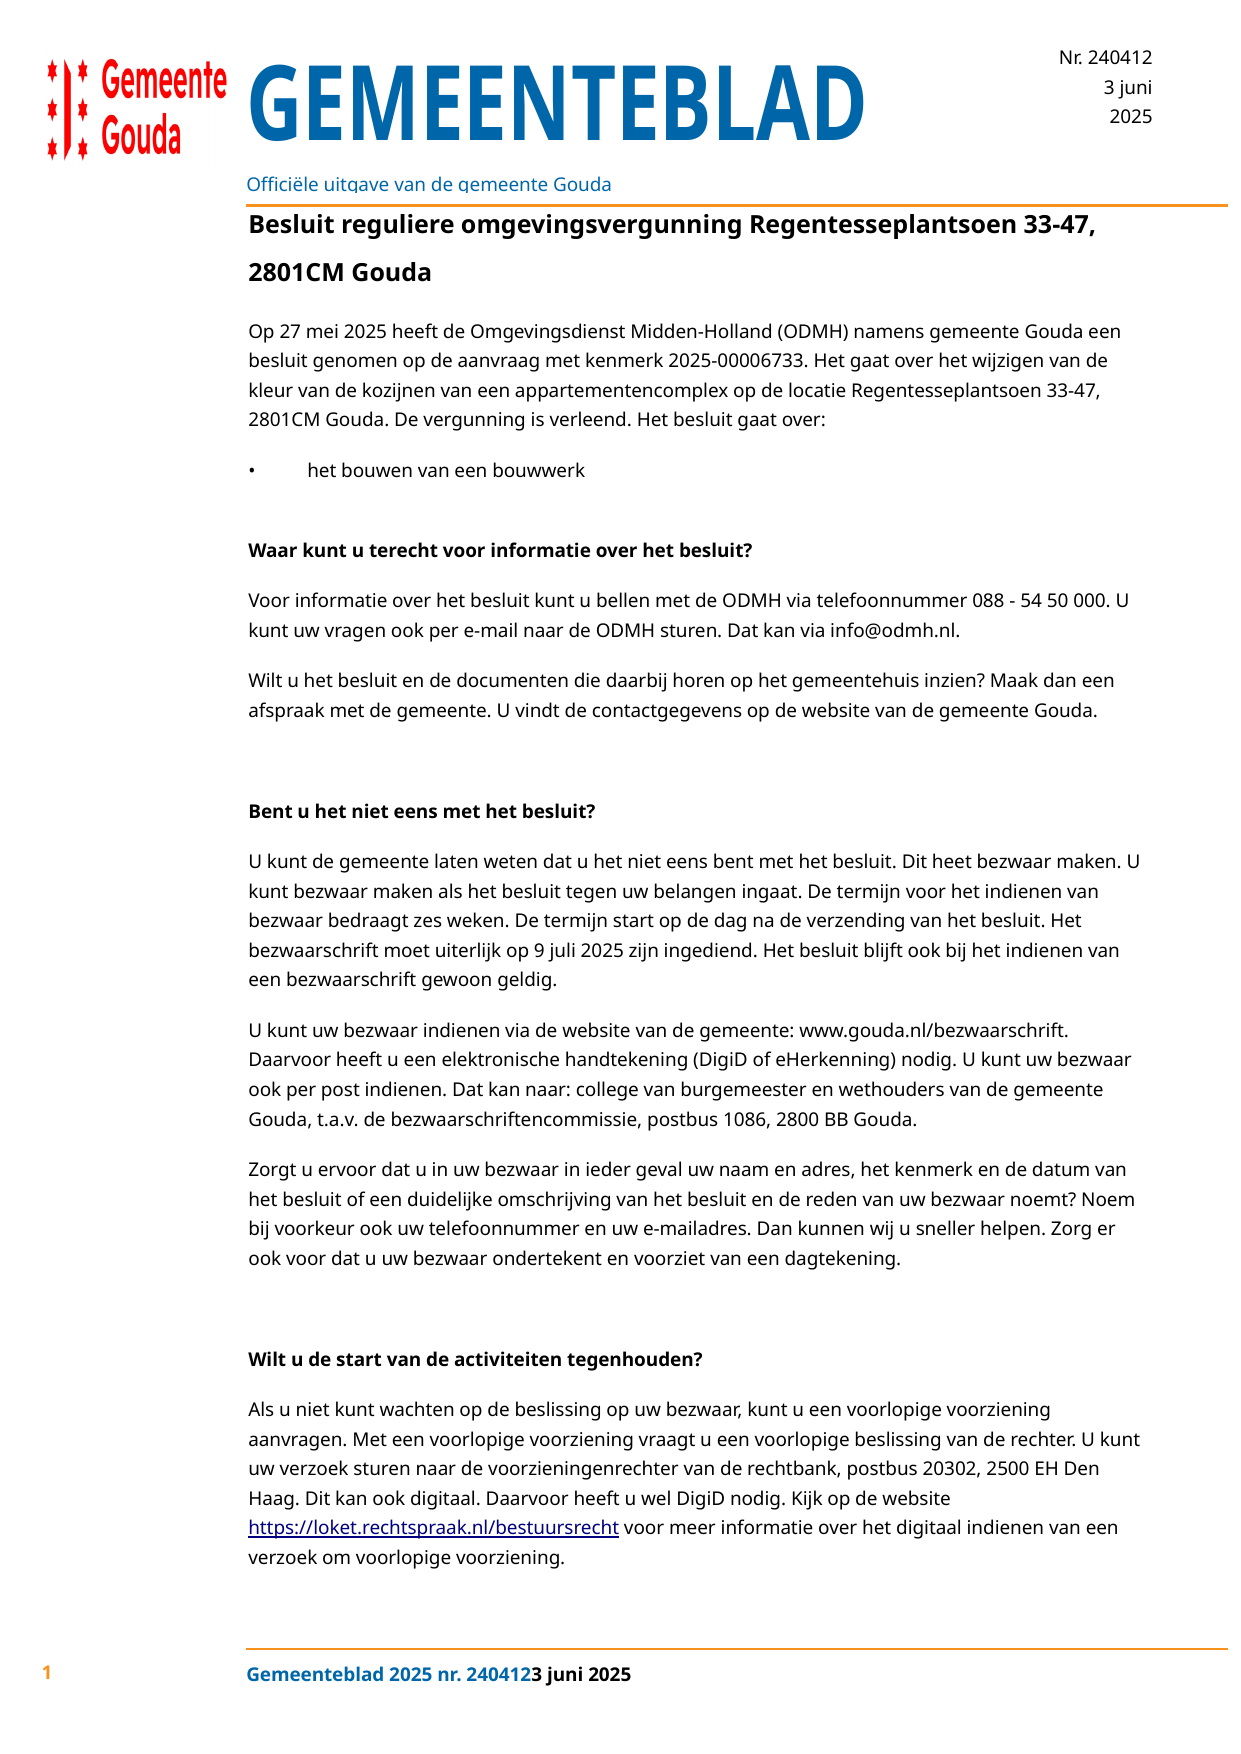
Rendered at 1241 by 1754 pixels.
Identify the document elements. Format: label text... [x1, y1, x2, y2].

text Waar kunt u terecht voor informatie over het besluit? [248, 537, 1152, 563]
text Voor informatie over het besluit kunt u bellen met de ODMH via telefoonnummer 088 - 54 50 000. U kunt uw vragen ook per e-mail naar de ODMH sturen. Dat kan via info@odmh.nl. [248, 587, 1152, 643]
picture [41, 47, 231, 172]
text Bent u het niet eens met het besluit? [248, 798, 1152, 824]
text Besluit reguliere omgevingsvergunning Regentesseplantsoen 33-47, 2801CM Gouda [248, 207, 1152, 288]
text Als u niet kunt wachten op de beslissing op uw bezwaar, kunt u een voorlopige voorziening aanvragen. Met een voorlopige voorziening vraagt u een voorlopige beslissing van de rechter. U kunt uw verzoek sturen naar de voorzieningenrechter van de rechtbank, postbus 20302, 2500 EH Den Haag. Dit kan ook digitaal. Daarvoor heeft u wel DigiD nodig. Kijk op de website https://loket.rechtspraak.nl/bestuursrecht voor meer informatie over het digitaal indienen van een verzoek om voorlopige voorziening. [248, 1396, 1152, 1570]
text Op 27 mei 2025 heeft de Omgevingsdienst Midden-Holland (ODMH) namens gemeente Gouda een besluit genomen op de aanvraag met kenmerk 2025-00006733. Het gaat over het wijzigen van de kleur van de kozijnen van een appartementencomplex op de locatie Regentesseplantsoen 33-47, 2801CM Gouda. De vergunning is verleend. Het besluit gaat over: [248, 318, 1152, 432]
text Wilt u de start van de activiteiten tegenhouden? [248, 1346, 1152, 1372]
text U kunt de gemeente laten weten dat u het niet eens bent met het besluit. Dit heet bezwaar maken. U kunt bezwaar maken als het besluit tegen uw belangen ingaat. De termijn voor het indienen van bezwaar bedraagt zes weken. De termijn start op de dag na de verzending van het besluit. Het bezwaarschrift moet uiterlijk op 9 juli 2025 zijn ingediend. Het besluit blijft ook bij het indienen van een bezwaarschrift gewoon geldig. [248, 848, 1152, 992]
text Wilt u het besluit en de documenten die daarbij horen op het gemeentehuis inzien? Maak dan een afspraak met de gemeente. U vindt de contactgegevens op de website van de gemeente Gouda. [248, 667, 1152, 723]
text Zorgt u ervoor dat u in uw bezwaar in ieder geval uw naam en adres, het kenmerk en de datum van het besluit of een duidelijke omschrijving van het besluit en de reden van uw bezwaar noemt? Noem bij voorkeur ook uw telefoonnummer en uw e-mailadres. Dan kunnen wij u sneller helpen. Zorg er ook voor dat u uw bezwaar ondertekent en voorziet van een dagtekening. [248, 1156, 1152, 1271]
list het bouwen van een bouwwerk [248, 457, 1152, 483]
text U kunt uw bezwaar indienen via de website van de gemeente: www.gouda.nl/bezwaarschrift. Daarvoor heeft u een elektronische handtekening (DigiD of eHerkenning) nodig. U kunt uw bezwaar ook per post indienen. Dat kan naar: college van burgemeester en wethouders van de gemeente Gouda, t.a.v. de bezwaarschriftencommissie, postbus 1086, 2800 BB Gouda. [248, 1017, 1152, 1132]
